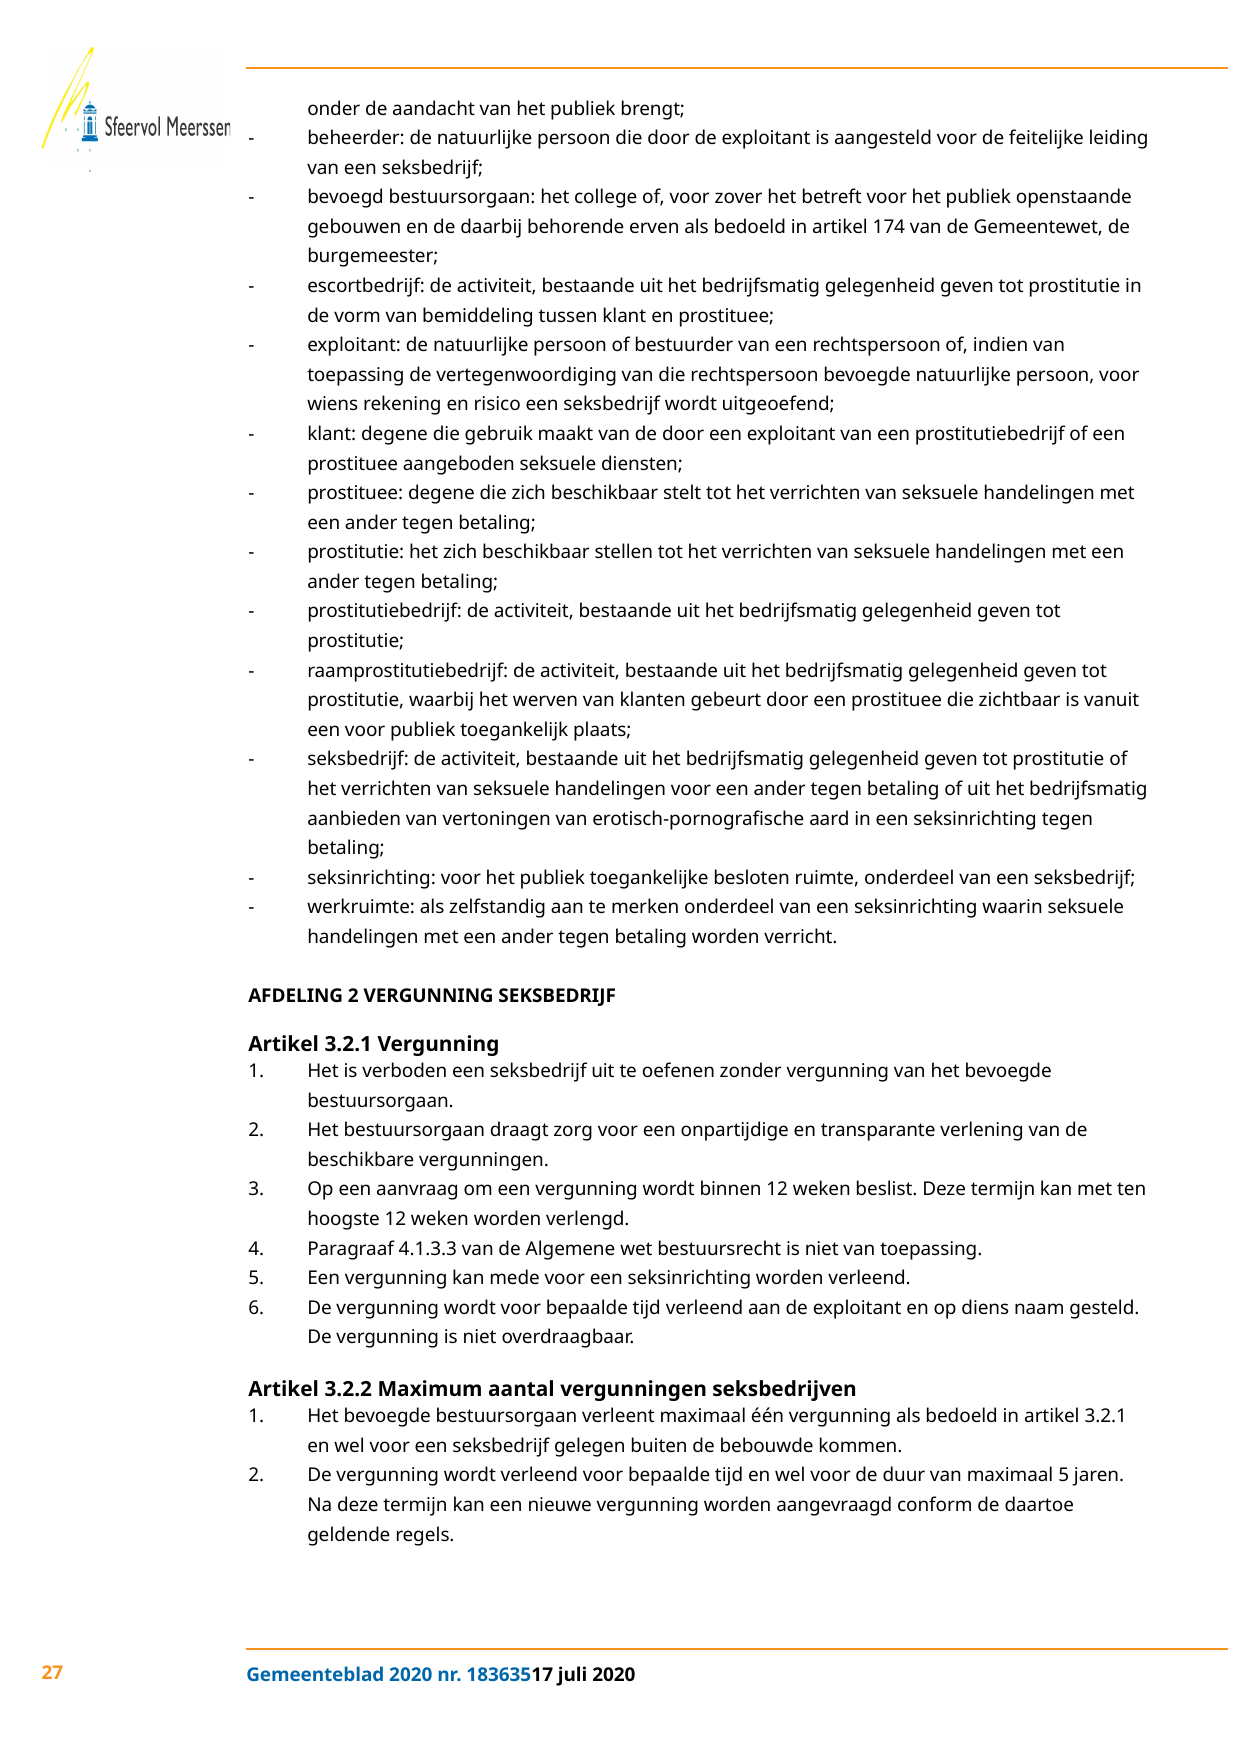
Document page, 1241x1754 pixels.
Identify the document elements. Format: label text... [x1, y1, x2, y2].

list Het bestuursorgaan draagt zorg voor een onpartijdige en transparante verlening van de beschikbare vergunningen. [248, 1116, 1152, 1172]
picture [41, 47, 231, 172]
list seksinrichting: voor het publiek toegankelijke besloten ruimte, onderdeel van een seksbedrijf; [248, 864, 1152, 890]
list klant: degene die gebruik maakt van de door een exploitant van een prostitutiebedrijf of een prostituee aangeboden seksuele diensten; [248, 420, 1152, 476]
list prostitutiebedrijf: de activiteit, bestaande uit het bedrijfsmatig gelegenheid geven tot prostitutie; [248, 598, 1152, 653]
text Artikel 3.2.2 Maximum aantal vergunningen seksbedrijven [248, 1374, 1152, 1402]
list Het is verboden een seksbedrijf uit te oefenen zonder vergunning van het bevoegde bestuursorgaan. [248, 1057, 1152, 1113]
list werkruimte: als zelfstandig aan te merken onderdeel van een seksinrichting waarin seksuele handelingen met een ander tegen betaling worden verricht. [248, 893, 1152, 949]
list escortbedrijf: de activiteit, bestaande uit het bedrijfsmatig gelegenheid geven tot prostitutie in de vorm van bemiddeling tussen klant en prostituee; [248, 272, 1152, 328]
list Paragraaf 4.1.3.3 van de Algemene wet bestuursrecht is niet van toepassing. [248, 1235, 1152, 1261]
list Een vergunning kan mede voor een seksinrichting worden verleend. [248, 1264, 1152, 1290]
list prostitutie: het zich beschikbaar stellen tot het verrichten van seksuele handelingen met een ander tegen betaling; [248, 538, 1152, 594]
list raamprostitutiebedrijf: de activiteit, bestaande uit het bedrijfsmatig gelegenheid geven tot prostitutie, waarbij het werven van klanten gebeurt door een prostituee die zichtbaar is vanuit een voor publiek toegankelijk plaats; [248, 657, 1152, 742]
list prostituee: degene die zich beschikbaar stelt tot het verrichten van seksuele handelingen met een ander tegen betaling; [248, 479, 1152, 535]
list De vergunning wordt voor bepaalde tijd verleend aan de exploitant en op diens naam gesteld. De vergunning is niet overdraagbaar. [248, 1294, 1152, 1349]
list De vergunning wordt verleend voor bepaalde tijd en wel voor de duur van maximaal 5 jaren. Na deze termijn kan een nieuwe vergunning worden aangevraagd conform de daartoe geldende regels. [248, 1462, 1152, 1546]
list Het bevoegde bestuursorgaan verleent maximaal één vergunning als bedoeld in artikel 3.2.1 en wel voor een seksbedrijf gelegen buiten de bebouwde kommen. [248, 1402, 1152, 1458]
text AFDELING 2 VERGUNNING SEKSBEDRIJF [248, 982, 1152, 1008]
text Artikel 3.2.1 Vergunning [248, 1029, 1152, 1057]
list Op een aanvraag om een vergunning wordt binnen 12 weken beslist. Deze termijn kan met ten hoogste 12 weken worden verlengd. [248, 1176, 1152, 1231]
list exploitant: de natuurlijke persoon of bestuurder van een rechtspersoon of, indien van toepassing de vertegenwoordiging van die rechtspersoon bevoegde natuurlijke persoon, voor wiens rekening en risico een seksbedrijf wordt uitgeoefend; [248, 331, 1152, 416]
list beheerder: de natuurlijke persoon die door de exploitant is aangesteld voor de feitelijke leiding van een seksbedrijf; [248, 124, 1152, 180]
list onder de aandacht van het publiek brengt; [248, 95, 1152, 121]
list seksbedrijf: de activiteit, bestaande uit het bedrijfsmatig gelegenheid geven tot prostitutie of het verrichten van seksuele handelingen voor een ander tegen betaling of uit het bedrijfsmatig aanbieden van vertoningen van erotisch-pornografische aard in een seksinrichting tegen betaling; [248, 746, 1152, 860]
list bevoegd bestuursorgaan: het college of, voor zover het betreft voor het publiek openstaande gebouwen en de daarbij behorende erven als bedoeld in artikel 174 van de Gemeentewet, de burgemeester; [248, 183, 1152, 268]
